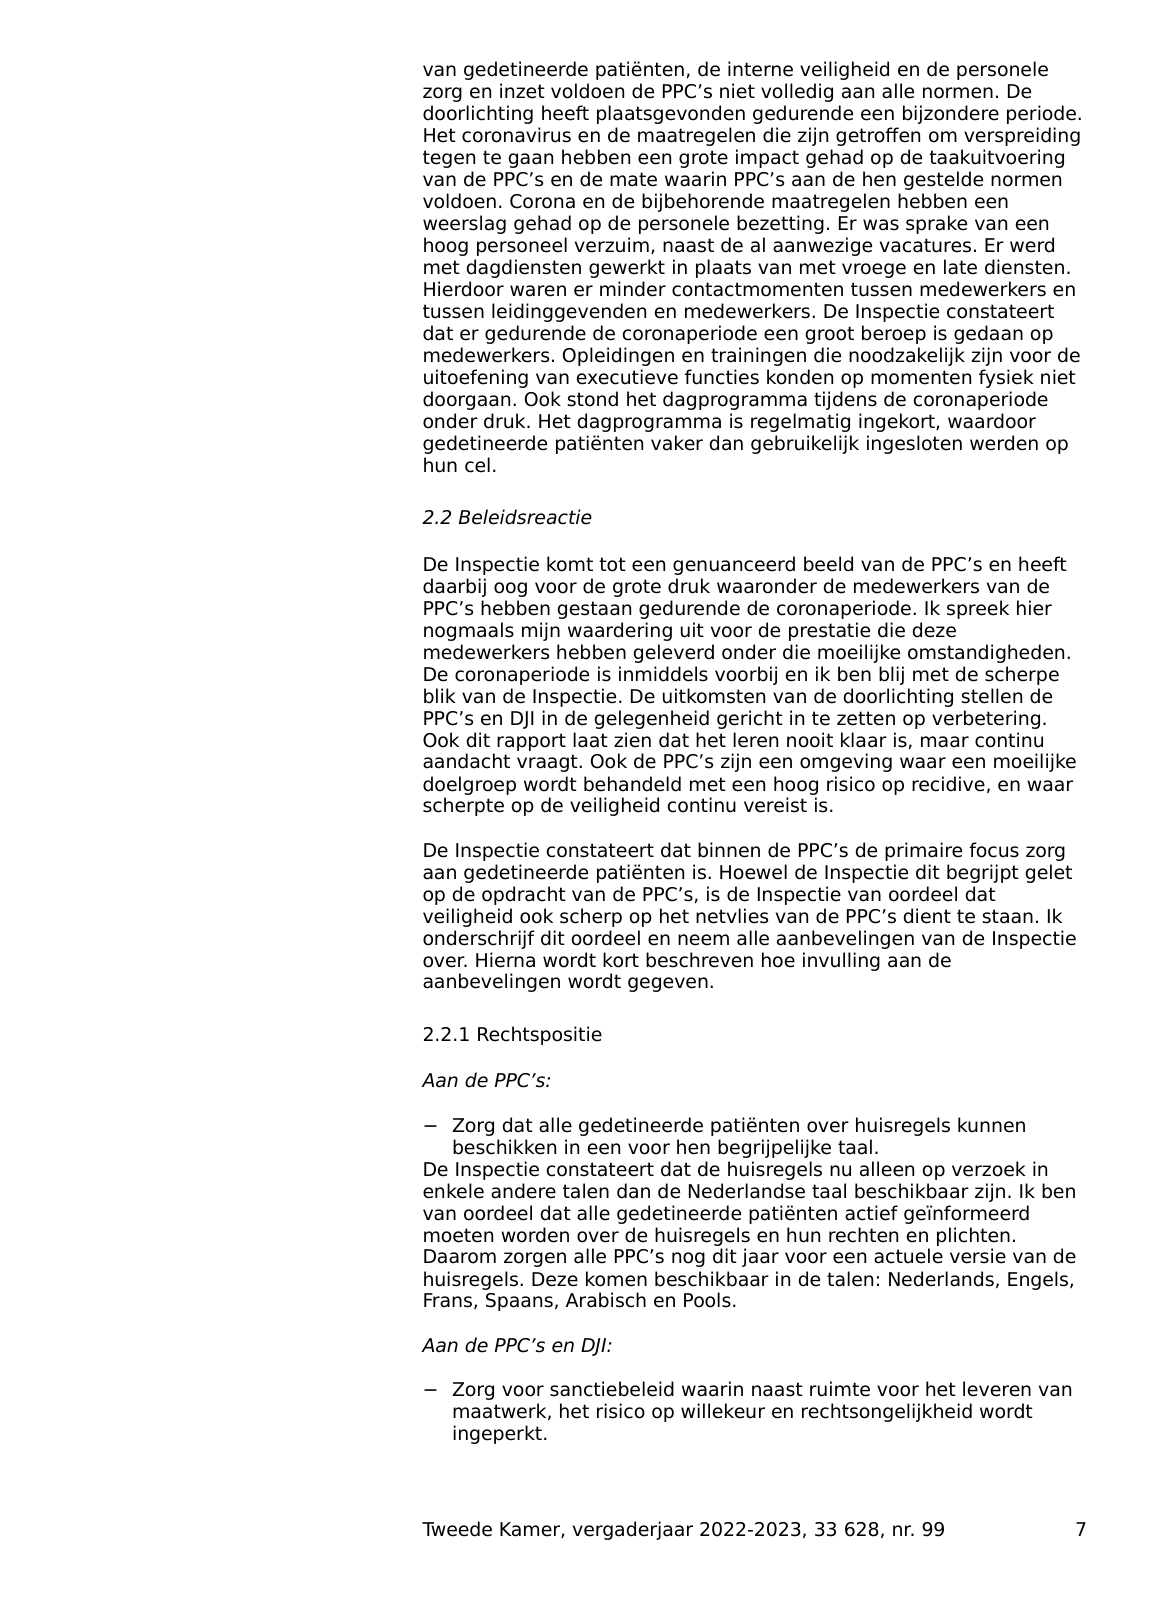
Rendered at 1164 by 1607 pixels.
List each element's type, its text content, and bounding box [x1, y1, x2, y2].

text De Inspectie komt tot een genuanceerd beeld van de PPC’s en heeft daarbij oog voor de grote druk waaronder de medewerkers van de PPC’s hebben gestaan gedurende de coronaperiode. Ik spreek hier nogmaals mijn waardering uit voor de prestatie die deze medewerkers hebben geleverd onder die moeilijke omstandigheden. De coronaperiode is inmiddels voorbij en ik ben blij met de scherpe blik van de Inspectie. De uitkomsten van de doorlichting stellen de PPC’s en DJI in de gelegenheid gericht in te zetten op verbetering. Ook dit rapport laat zien dat het leren nooit klaar is, maar continu aandacht vraagt. Ook de PPC’s zijn een omgeving waar een moeilijke doelgroep wordt behandeld met een hoog risico op recidive, en waar scherpte op de veiligheid continu vereist is. [422, 554, 1087, 817]
text − Zorg dat alle gedetineerde patiënten over huisregels kunnen beschikken in een voor hen begrijpelijke taal. [422, 1114, 1087, 1158]
text De Inspectie constateert dat de huisregels nu alleen op verzoek in enkele andere talen dan de Nederlandse taal beschikbaar zijn. Ik ben van oordeel dat alle gedetineerde patiënten actief geïnformeerd moeten worden over de huisregels en hun rechten en plichten. Daarom zorgen alle PPC’s nog dit jaar voor een actuele versie van de huisregels. Deze komen beschikbaar in de talen: Nederlands, Engels, Frans, Spaans, Arabisch en Pools. [422, 1158, 1087, 1312]
text De Inspectie constateert dat binnen de PPC’s de primaire focus zorg aan gedetineerde patiënten is. Hoewel de Inspectie dit begrijpt gelet op de opdracht van de PPC’s, is de Inspectie van oordeel dat veiligheid ook scherp op het netvlies van de PPC’s dient te staan. Ik onderschrijf dit oordeel en neem alle aanbevelingen van de Inspectie over. Hierna wordt kort beschreven hoe invulling aan de aanbevelingen wordt gegeven. [422, 839, 1087, 993]
text van gedetineerde patiënten, de interne veiligheid en de personele zorg en inzet voldoen de PPC’s niet volledig aan alle normen. De doorlichting heeft plaatsgevonden gedurende een bijzondere periode. Het coronavirus en de maatregelen die zijn getroffen om verspreiding tegen te gaan hebben een grote impact gehad op de taakuitvoering van de PPC’s en de mate waarin PPC’s aan de hen gestelde normen voldoen. Corona en de bijbehorende maatregelen hebben een weerslag gehad op de personele bezetting. Er was sprake van een hoog personeel verzuim, naast de al aanwezige vacatures. Er werd met dagdiensten gewerkt in plaats van met vroege en late diensten. Hierdoor waren er minder contactmomenten tussen medewerkers en tussen leidinggevenden en medewerkers. De Inspectie constateert dat er gedurende de coronaperiode een groot beroep is gedaan op medewerkers. Opleidingen en trainingen die noodzakelijk zijn voor de uitoefening van executieve functies konden op momenten fysiek niet doorgaan. Ook stond het dagprogramma tijdens de coronaperiode onder druk. Het dagprogramma is regelmatig ingekort, waardoor gedetineerde patiënten vaker dan gebruikelijk ingesloten werden op hun cel. [422, 59, 1087, 477]
text − Zorg voor sanctiebeleid waarin naast ruimte voor het leveren van maatwerk, het risico op willekeur en rechtsongelijkheid wordt ingeperkt. [422, 1379, 1087, 1445]
subtitle Aan de PPC’s en DJI: [422, 1334, 1087, 1357]
subtitle 2.2.1 Rechtspositie [422, 1023, 1087, 1045]
subtitle 2.2 Beleidsreactie [422, 507, 1087, 529]
subtitle Aan de PPC’s: [422, 1070, 1087, 1092]
